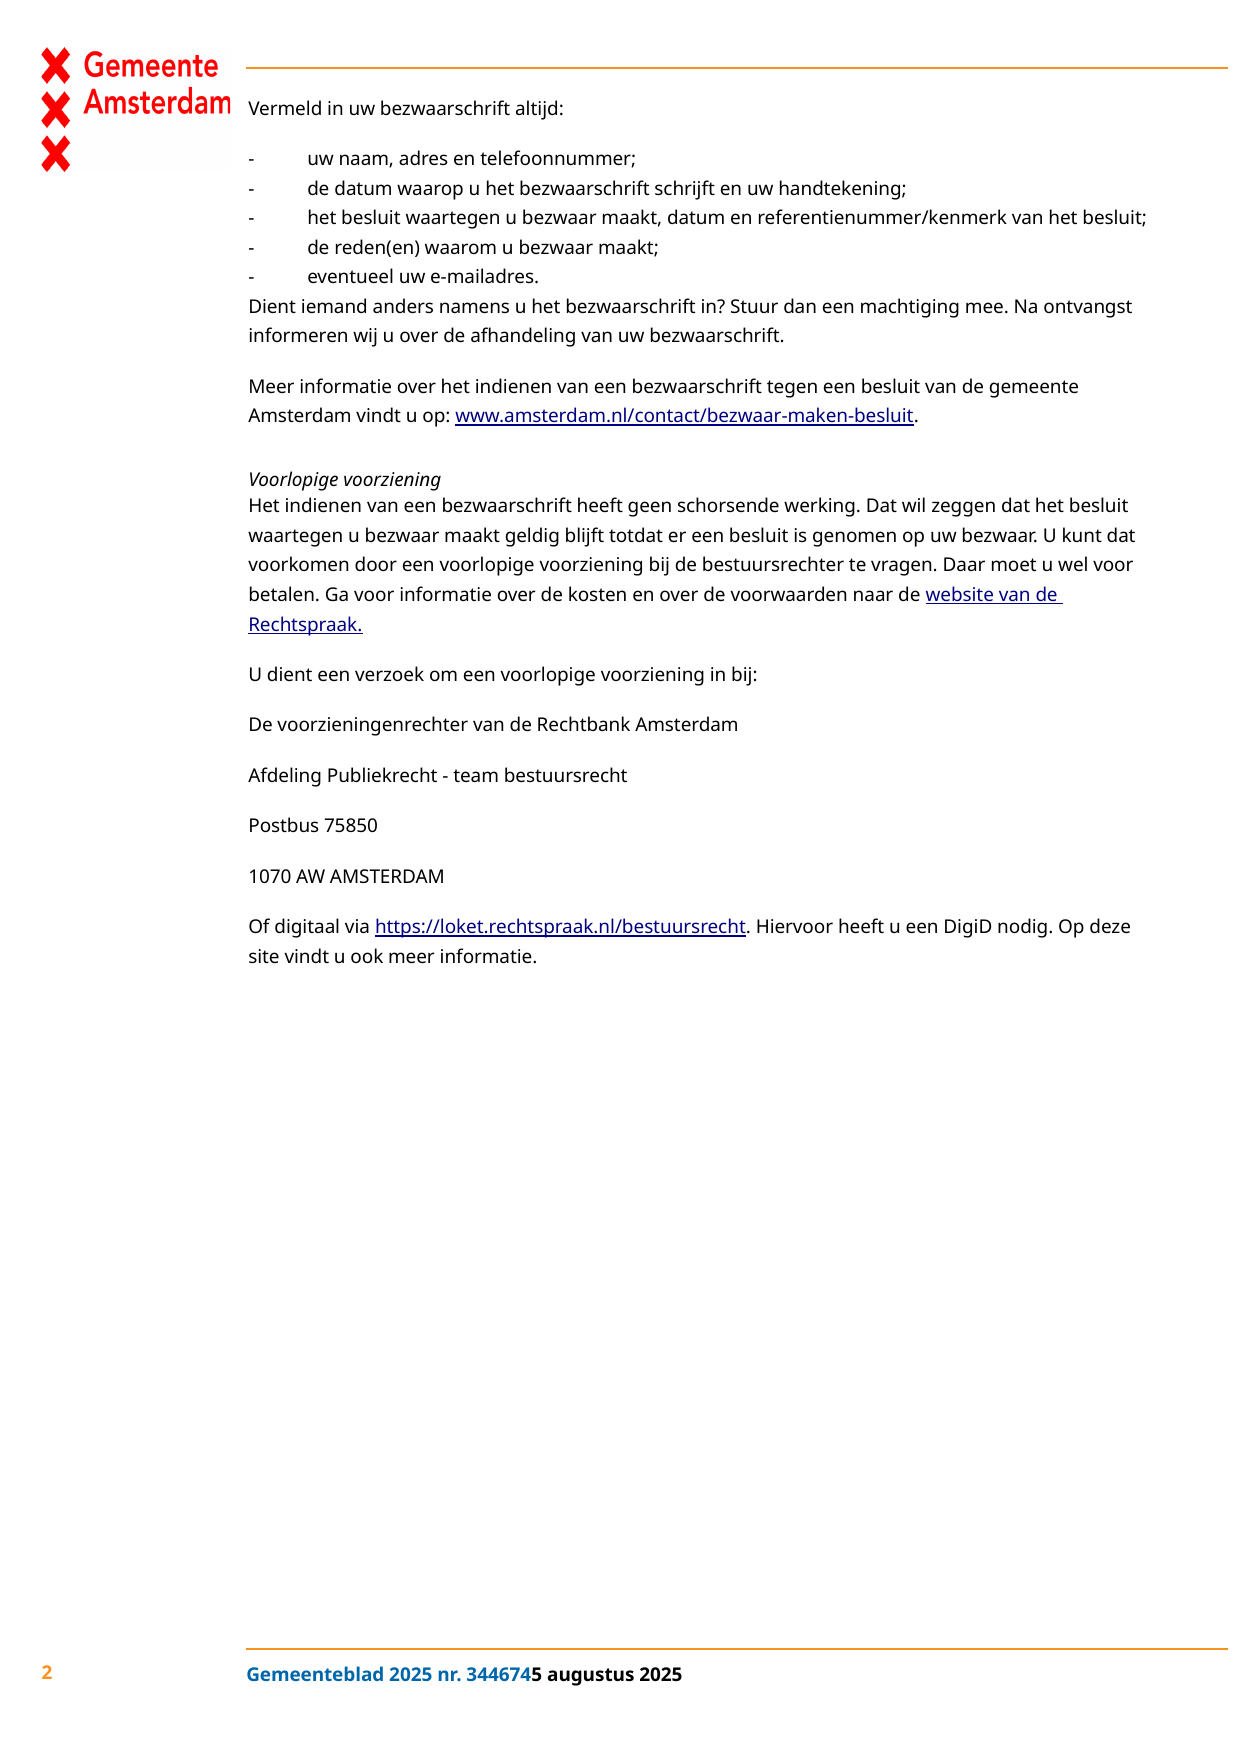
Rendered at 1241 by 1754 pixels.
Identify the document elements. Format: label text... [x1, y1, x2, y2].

text U dient een verzoek om een voorlopige voorziening in bij: [248, 661, 1152, 687]
text Vermeld in uw bezwaarschrift altijd: [248, 95, 1152, 121]
text Postbus 75850 [248, 812, 1152, 838]
text Of digitaal via https://loket.rechtspraak.nl/bestuursrecht. Hiervoor heeft u een DigiD nodig. Op deze site vindt u ook meer informatie. [248, 913, 1152, 968]
text De voorzieningenrechter van de Rechtbank Amsterdam [248, 712, 1152, 737]
text Het indienen van een bezwaarschrift heeft geen schorsende werking. Dat wil zeggen dat het besluit waartegen u bezwaar maakt geldig blijft totdat er een besluit is genomen op uw bezwaar. U kunt dat voorkomen door een voorlopige voorziening bij de bestuursrechter te vragen. Daar moet u wel voor betalen. Ga voor informatie over de kosten en over de voorwaarden naar de website van de Rechtspraak. [248, 492, 1152, 636]
list eventueel uw e-mailadres. [248, 263, 1152, 289]
picture [41, 47, 231, 172]
text Meer informatie over het indienen van een bezwaarschrift tegen een besluit van de gemeente Amsterdam vindt u op: www.amsterdam.nl/contact/bezwaar-maken-besluit. [248, 373, 1152, 428]
list de reden(en) waarom u bezwaar maakt; [248, 234, 1152, 260]
list het besluit waartegen u bezwaar maakt, datum en referentienummer/kenmerk van het besluit; [248, 204, 1152, 230]
text 1070 AW AMSTERDAM [248, 863, 1152, 888]
list uw naam, adres en telefoonnummer; [248, 145, 1152, 171]
text Voorlopige voorziening [248, 467, 1152, 492]
text Dient iemand anders namens u het bezwaarschrift in? Stuur dan een machtiging mee. Na ontvangst informeren wij u over de afhandeling van uw bezwaarschrift. [248, 293, 1152, 348]
list de datum waarop u het bezwaarschrift schrijft en uw handtekening; [248, 175, 1152, 201]
text Afdeling Publiekrecht - team bestuursrecht [248, 762, 1152, 788]
